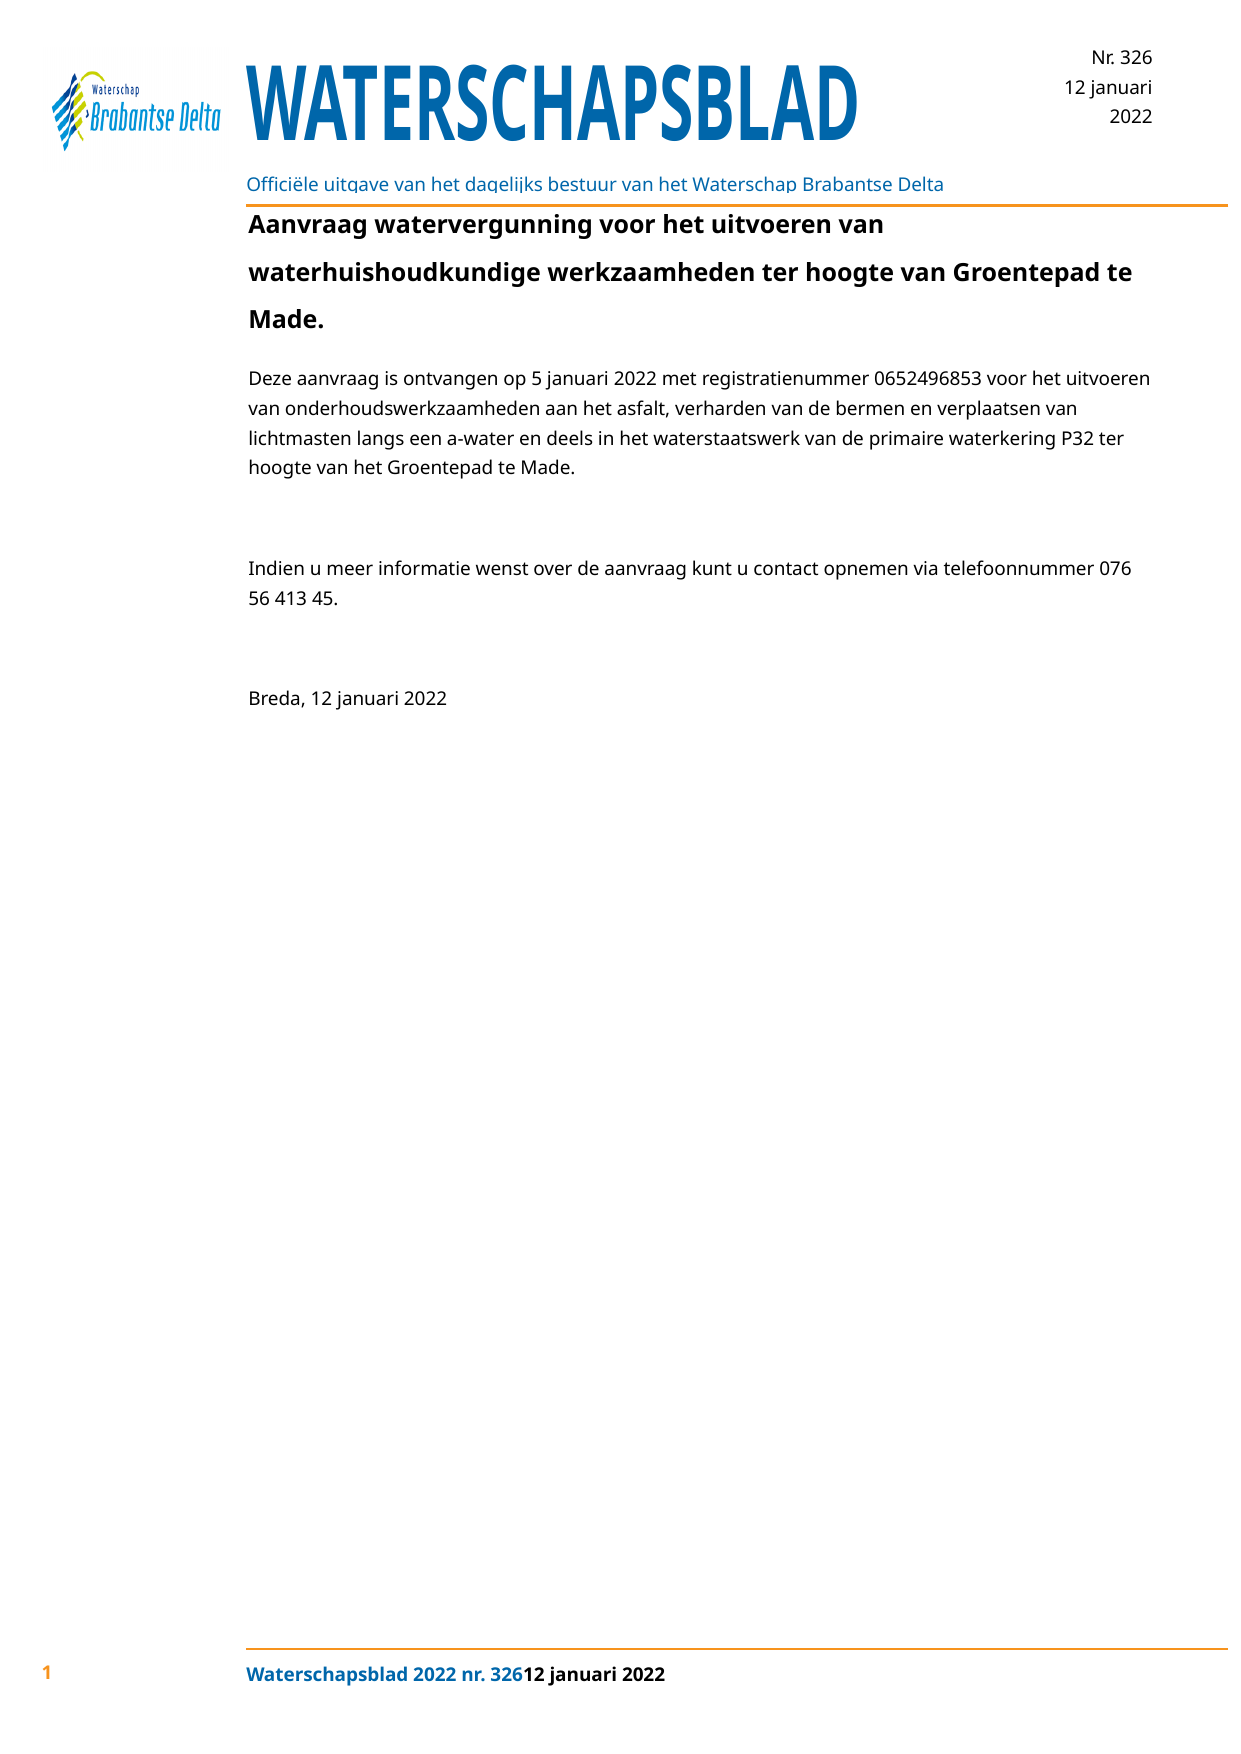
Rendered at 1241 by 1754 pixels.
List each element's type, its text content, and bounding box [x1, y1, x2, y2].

picture [41, 47, 231, 172]
text Deze aanvraag is ontvangen op 5 januari 2022 met registratienummer 0652496853 voor het uitvoeren van onderhoudswerkzaamheden aan het asfalt, verharden van de bermen en verplaatsen van lichtmasten langs een a-water en deels in het waterstaatswerk van de primaire waterkering P32 ter hoogte van het Groentepad te Made. [248, 366, 1152, 480]
text Aanvraag watervergunning voor het uitvoeren van waterhuishoudkundige werkzaamheden ter hoogte van Groentepad te Made. [248, 207, 1152, 336]
text Indien u meer informatie wenst over de aanvraag kunt u contact opnemen via telefoonnummer 076 56 413 45. [248, 555, 1152, 610]
text Breda, 12 januari 2022 [248, 686, 1152, 711]
